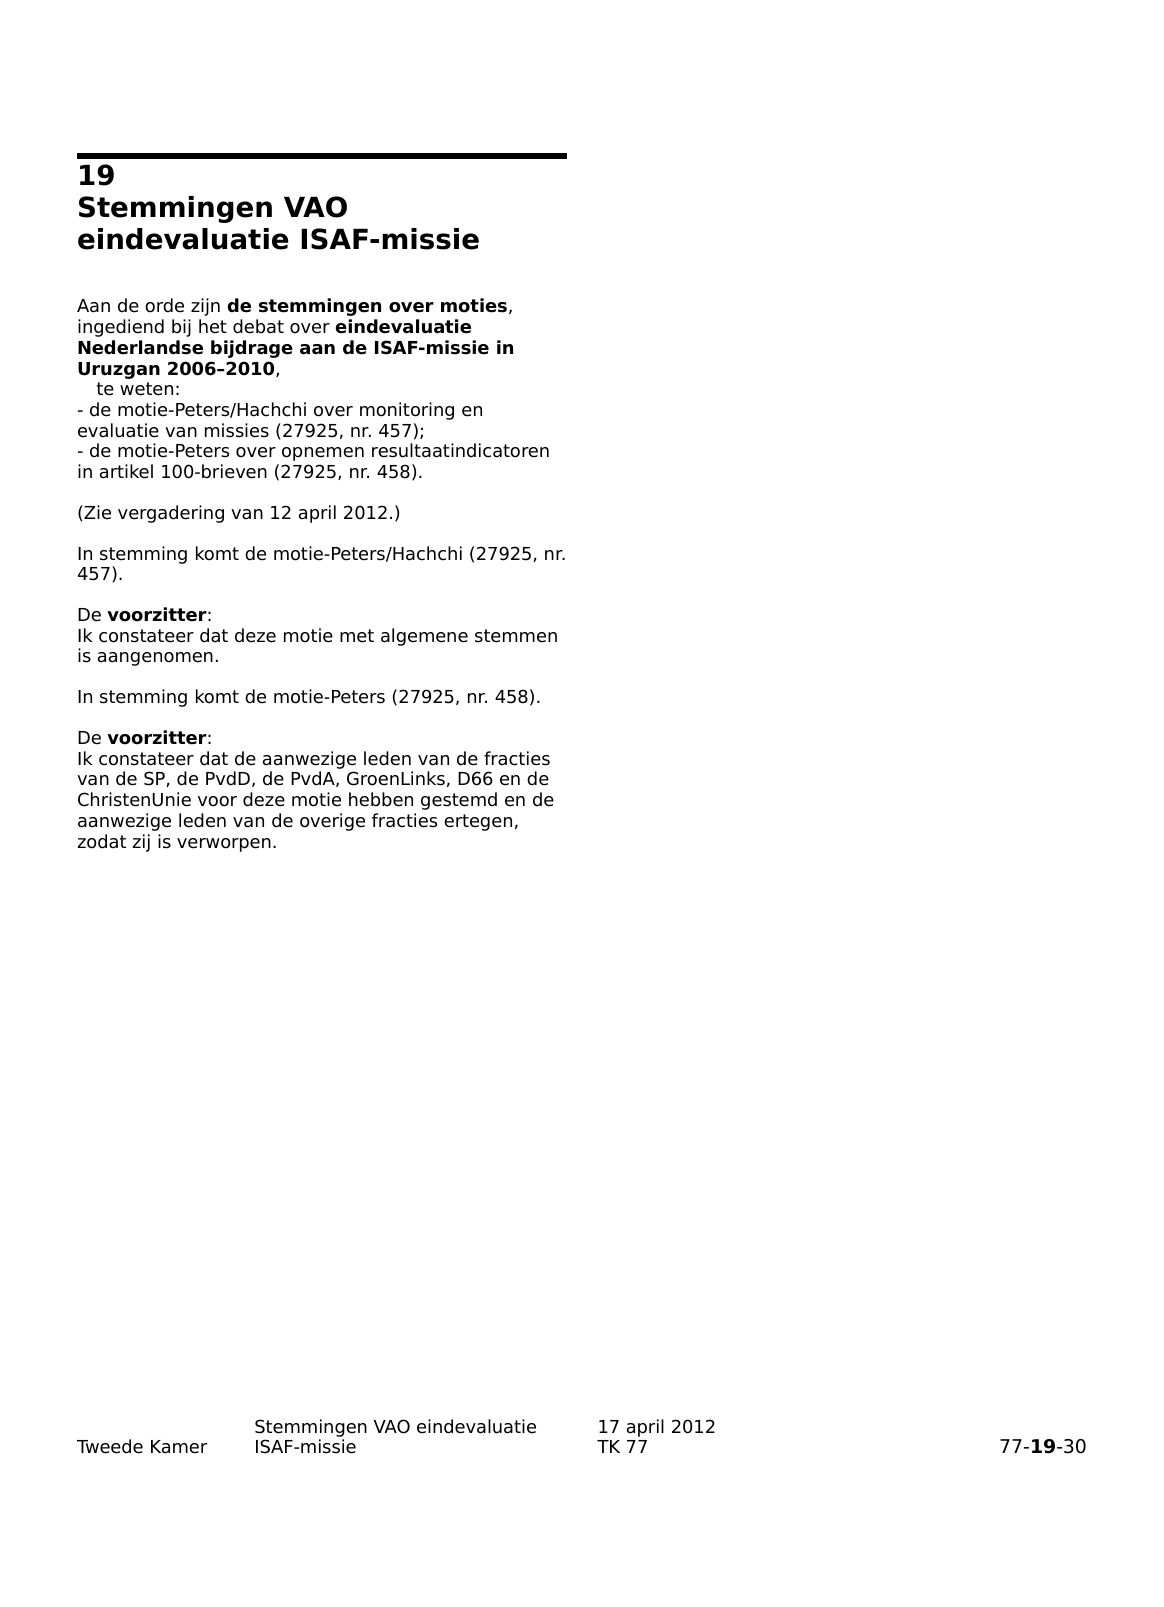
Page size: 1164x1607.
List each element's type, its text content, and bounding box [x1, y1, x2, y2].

text (Zie vergadering van 12 april 2012.) [77, 503, 567, 523]
title 19 Stemmingen VAO eindevaluatie ISAF-missie [77, 159, 567, 256]
text De voorzitter: [77, 605, 567, 626]
text Ik constateer dat de aanwezige leden van de fracties van de SP, de PvdD, de PvdA, GroenLinks, D66 en de ChristenUnie voor deze motie hebben gestemd en de aanwezige leden van de overige fracties ertegen, zodat zij is verworpen. [77, 748, 567, 852]
text Ik constateer dat deze motie met algemene stemmen is aangenomen. [77, 626, 567, 667]
text - de motie-Peters/Hachchi over monitoring en evaluatie van missies (27925, nr. 457); [77, 400, 567, 441]
text In stemming komt de motie-Peters/Hachchi (27925, nr. 457). [77, 543, 567, 585]
text te weten: [77, 379, 567, 400]
text - de motie-Peters over opnemen resultaatindicatoren in artikel 100-brieven (27925, nr. 458). [77, 441, 567, 483]
text In stemming komt de motie-Peters (27925, nr. 458). [77, 687, 567, 708]
text Aan de orde zijn de stemmingen over moties, ingediend bij het debat over eindevaluatie Nederlandse bijdrage aan de ISAF-missie in Uruzgan 2006–2010, [77, 296, 567, 379]
text De voorzitter: [77, 728, 567, 748]
